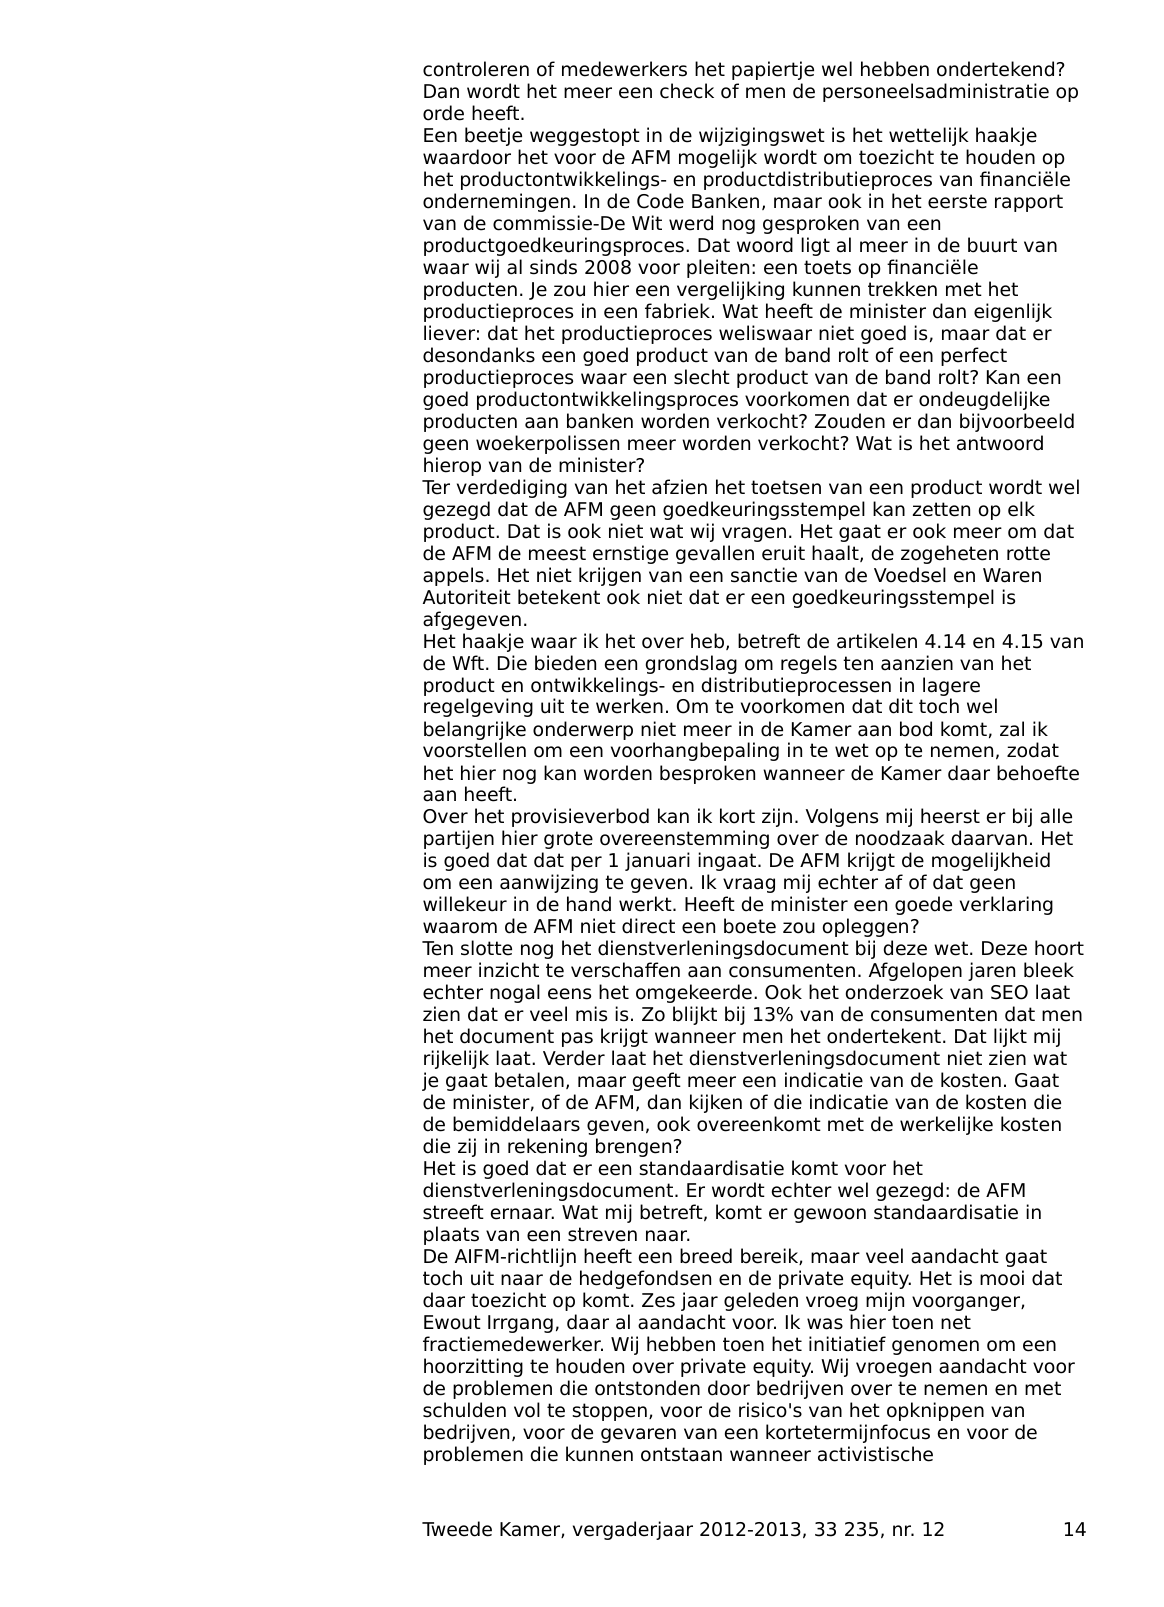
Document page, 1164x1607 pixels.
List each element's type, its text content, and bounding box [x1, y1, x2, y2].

text Ten slotte nog het dienstverleningsdocument bij deze wet. Deze hoort meer inzicht te verschaffen aan consumenten. Afgelopen jaren bleek echter nogal eens het omgekeerde. Ook het onderzoek van SEO laat zien dat er veel mis is. Zo blijkt bij 13% van de consumenten dat men het document pas krijgt wanneer men het ondertekent. Dat lijkt mij rijkelijk laat. Verder laat het dienstverleningsdocument niet zien wat je gaat betalen, maar geeft meer een indicatie van de kosten. Gaat de minister, of de AFM, dan kijken of die indicatie van de kosten die de bemiddelaars geven, ook overeenkomt met de werkelijke kosten die zij in rekening brengen? [422, 938, 1087, 1158]
text Het haakje waar ik het over heb, betreft de artikelen 4.14 en 4.15 van de Wft. Die bieden een grondslag om regels ten aanzien van het product en ontwikkelings- en distributieprocessen in lagere regelgeving uit te werken. Om te voorkomen dat dit toch wel belangrijke onderwerp niet meer in de Kamer aan bod komt, zal ik voorstellen om een voorhangbepaling in te wet op te nemen, zodat het hier nog kan worden besproken wanneer de Kamer daar behoefte aan heeft. [422, 631, 1087, 806]
text Een beetje weggestopt in de wijzigingswet is het wettelijk haakje waardoor het voor de AFM mogelijk wordt om toezicht te houden op het productontwikkelings- en productdistributieproces van financiële ondernemingen. In de Code Banken, maar ook in het eerste rapport van de commissie-De Wit werd nog gesproken van een productgoedkeuringsproces. Dat woord ligt al meer in de buurt van waar wij al sinds 2008 voor pleiten: een toets op financiële producten. Je zou hier een vergelijking kunnen trekken met het productieproces in een fabriek. Wat heeft de minister dan eigenlijk liever: dat het productieproces weliswaar niet goed is, maar dat er desondanks een goed product van de band rolt of een perfect productieproces waar een slecht product van de band rolt? Kan een goed productontwikkelingsproces voorkomen dat er ondeugdelijke producten aan banken worden verkocht? Zouden er dan bijvoorbeeld geen woekerpolissen meer worden verkocht? Wat is het antwoord hierop van de minister? [422, 125, 1087, 477]
text Ter verdediging van het afzien het toetsen van een product wordt wel gezegd dat de AFM geen goedkeuringsstempel kan zetten op elk product. Dat is ook niet wat wij vragen. Het gaat er ook meer om dat de AFM de meest ernstige gevallen eruit haalt, de zogeheten rotte appels. Het niet krijgen van een sanctie van de Voedsel en Waren Autoriteit betekent ook niet dat er een goedkeuringsstempel is afgegeven. [422, 477, 1087, 631]
text Het is goed dat er een standaardisatie komt voor het dienstverleningsdocument. Er wordt echter wel gezegd: de AFM streeft ernaar. Wat mij betreft, komt er gewoon standaardisatie in plaats van een streven naar. [422, 1158, 1087, 1246]
text controleren of medewerkers het papiertje wel hebben ondertekend? Dan wordt het meer een check of men de personeelsadministratie op orde heeft. [422, 59, 1087, 125]
text De AIFM-richtlijn heeft een breed bereik, maar veel aandacht gaat toch uit naar de hedgefondsen en de private equity. Het is mooi dat daar toezicht op komt. Zes jaar geleden vroeg mijn voorganger, Ewout Irrgang, daar al aandacht voor. Ik was hier toen net fractiemedewerker. Wij hebben toen het initiatief genomen om een hoorzitting te houden over private equity. Wij vroegen aandacht voor de problemen die ontstonden door bedrijven over te nemen en met schulden vol te stoppen, voor de risico's van het opknippen van bedrijven, voor de gevaren van een kortetermijnfocus en voor de problemen die kunnen ontstaan wanneer activistische [422, 1246, 1087, 1466]
text Over het provisieverbod kan ik kort zijn. Volgens mij heerst er bij alle partijen hier grote overeenstemming over de noodzaak daarvan. Het is goed dat dat per 1 januari ingaat. De AFM krijgt de mogelijkheid om een aanwijzing te geven. Ik vraag mij echter af of dat geen willekeur in de hand werkt. Heeft de minister een goede verklaring waarom de AFM niet direct een boete zou opleggen? [422, 806, 1087, 938]
